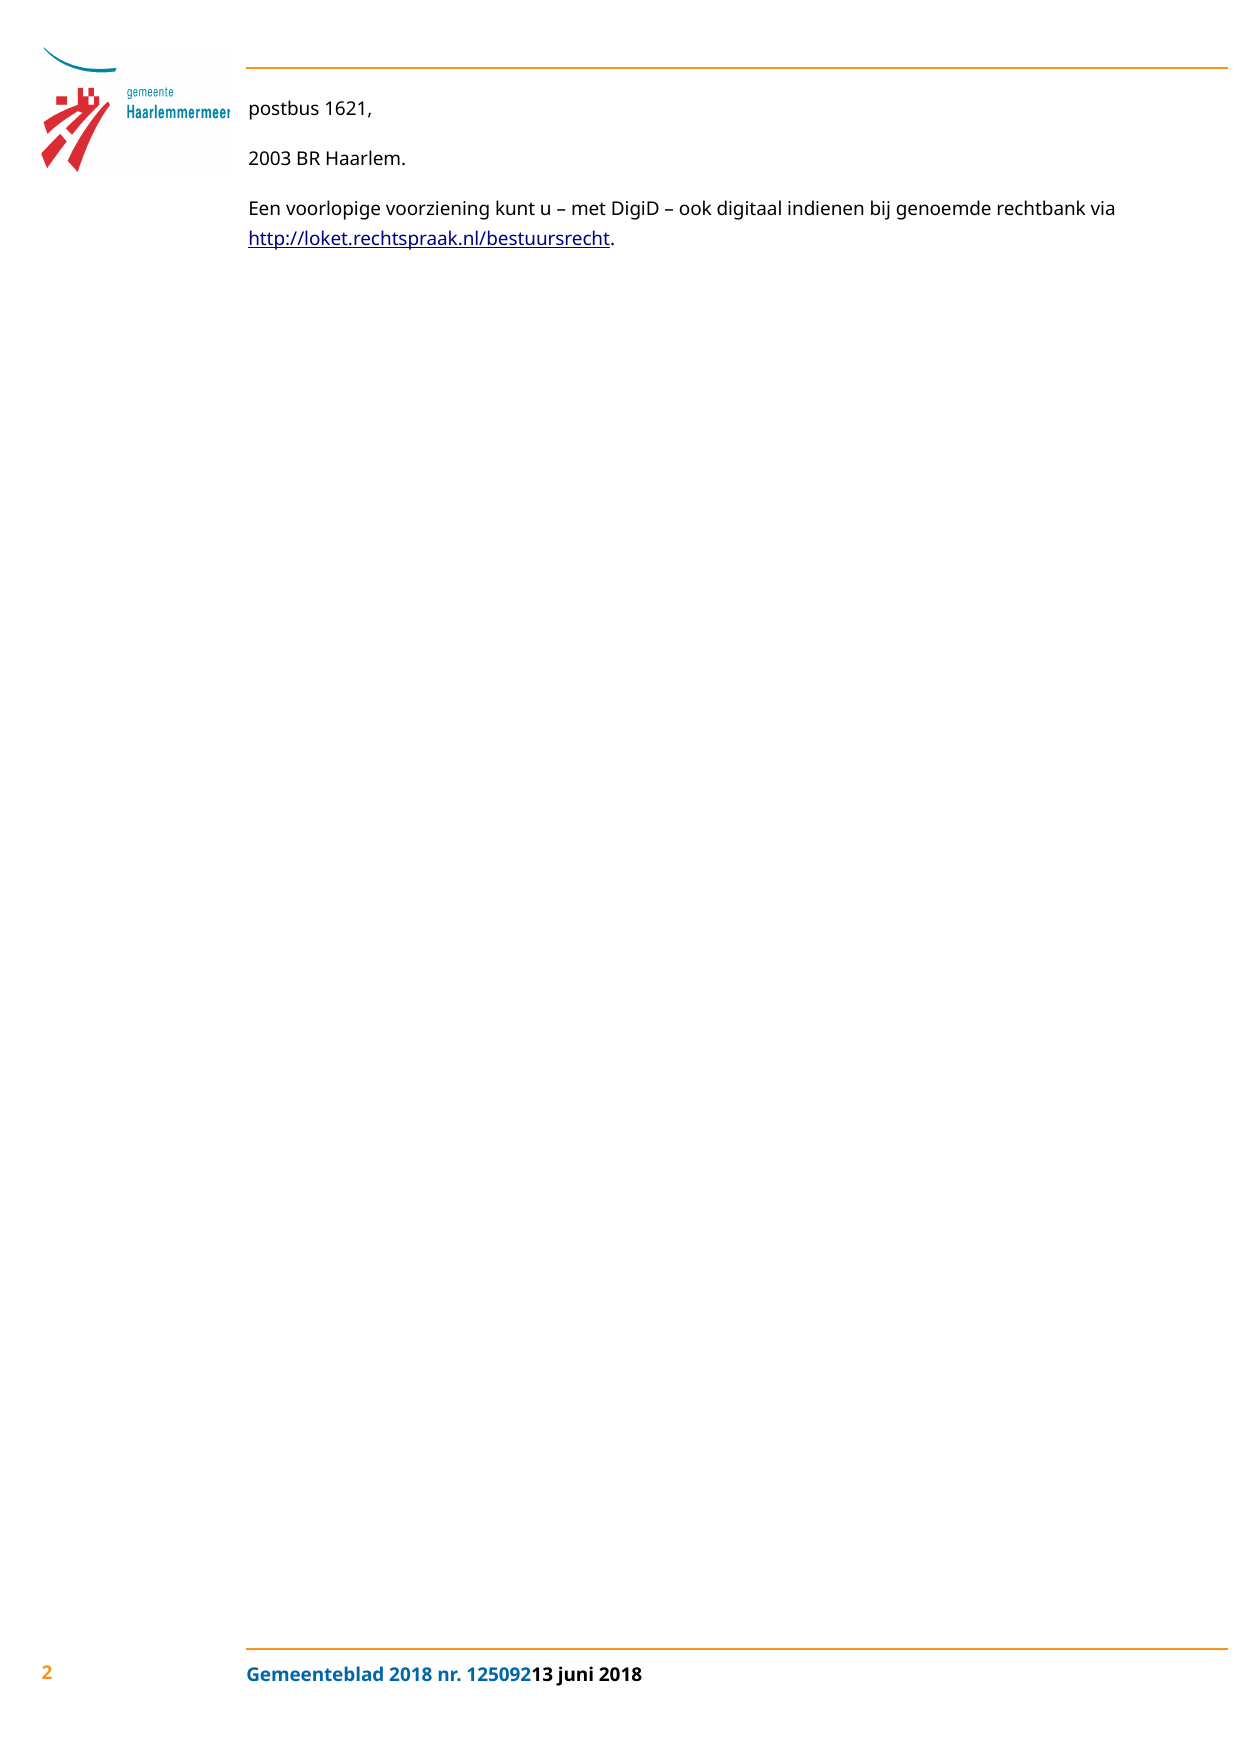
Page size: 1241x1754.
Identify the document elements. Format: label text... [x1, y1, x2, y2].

text Een voorlopige voorziening kunt u – met DigiD – ook digitaal indienen bij genoemde rechtbank via http://loket.rechtspraak.nl/bestuursrecht. [248, 196, 1152, 251]
text 2003 BR Haarlem. [248, 145, 1152, 171]
picture [41, 47, 231, 172]
text postbus 1621, [248, 95, 1152, 121]
